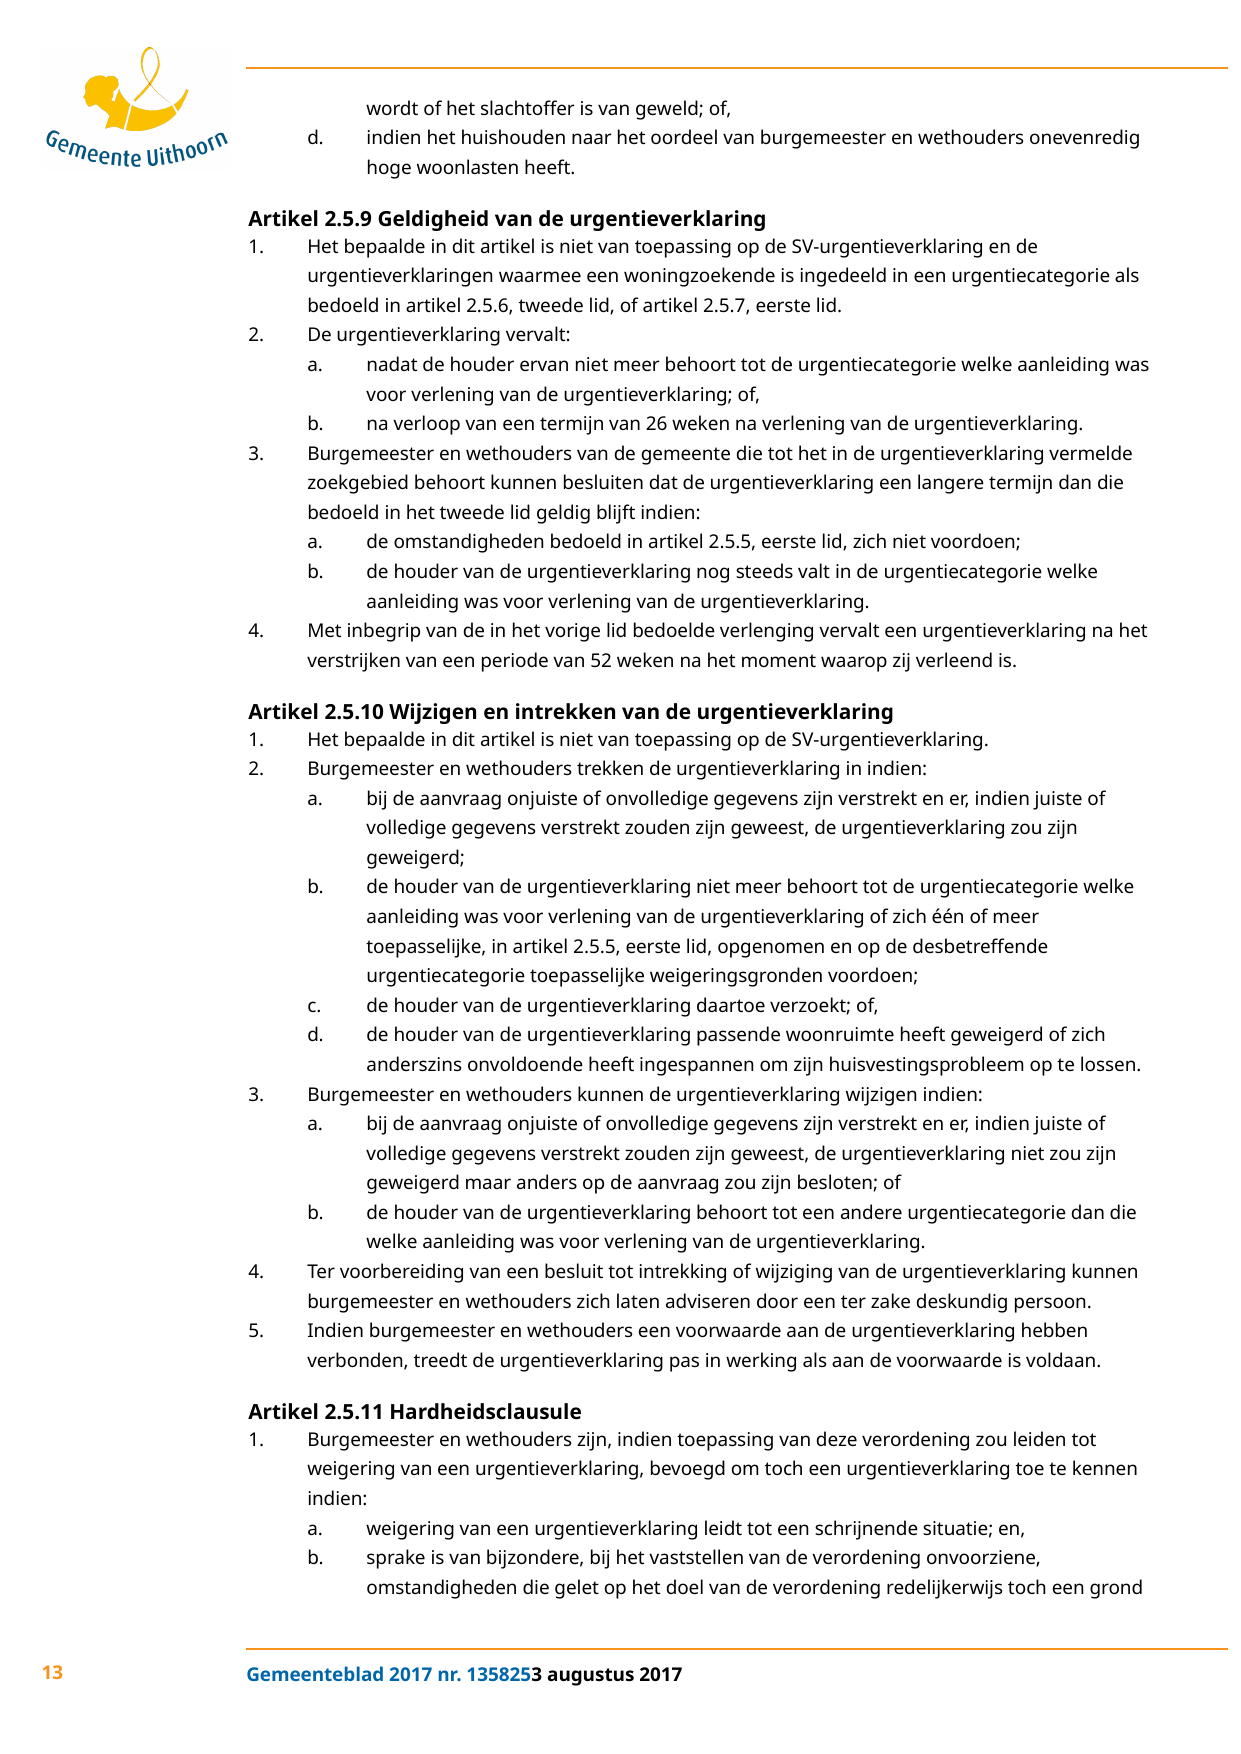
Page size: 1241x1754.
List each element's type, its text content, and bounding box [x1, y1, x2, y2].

text Artikel 2.5.10 Wijzigen en intrekken van de urgentieverklaring [248, 697, 1152, 726]
list Burgemeester en wethouders trekken de urgentieverklaring in indien: [248, 755, 1152, 781]
list de houder van de urgentieverklaring passende woonruimte heeft geweigerd of zich anderszins onvoldoende heeft ingespannen om zijn huisvestingsprobleem op te lossen. [307, 1022, 1152, 1077]
list Burgemeester en wethouders kunnen de urgentieverklaring wijzigen indien: [248, 1081, 1152, 1107]
list de houder van de urgentieverklaring daartoe verzoekt; of, [307, 992, 1152, 1018]
list wordt of het slachtoffer is van geweld; of, [307, 95, 1152, 121]
list De urgentieverklaring vervalt: [248, 322, 1152, 347]
list Met inbegrip van de in het vorige lid bedoelde verlenging vervalt een urgentieverklaring na het verstrijken van een periode van 52 weken na het moment waarop zij verleend is. [248, 617, 1152, 673]
list indien het huishouden naar het oordeel van burgemeester en wethouders onevenredig hoge woonlasten heeft. [307, 124, 1152, 180]
list Het bepaalde in dit artikel is niet van toepassing op de SV-urgentieverklaring en de urgentieverklaringen waarmee een woningzoekende is ingedeeld in een urgentiecategorie als bedoeld in artikel 2.5.6, tweede lid, of artikel 2.5.7, eerste lid. [248, 233, 1152, 318]
list Het bepaalde in dit artikel is niet van toepassing op de SV-urgentieverklaring. [248, 726, 1152, 752]
picture [41, 47, 231, 172]
list de houder van de urgentieverklaring behoort tot een andere urgentiecategorie dan die welke aanleiding was voor verlening van de urgentieverklaring. [307, 1199, 1152, 1254]
text Artikel 2.5.9 Geldigheid van de urgentieverklaring [248, 204, 1152, 233]
list weigering van een urgentieverklaring leidt tot een schrijnende situatie; en, [307, 1515, 1152, 1540]
list Indien burgemeester en wethouders een voorwaarde aan de urgentieverklaring hebben verbonden, treedt de urgentieverklaring pas in werking als aan de voorwaarde is voldaan. [248, 1317, 1152, 1373]
list Ter voorbereiding van een besluit tot intrekking of wijziging van de urgentieverklaring kunnen burgemeester en wethouders zich laten adviseren door een ter zake deskundig persoon. [248, 1258, 1152, 1314]
list de houder van de urgentieverklaring niet meer behoort tot de urgentiecategorie welke aanleiding was voor verlening van de urgentieverklaring of zich één of meer toepasselijke, in artikel 2.5.5, eerste lid, opgenomen en op de desbetreffende urgentiecategorie toepasselijke weigeringsgronden voordoen; [307, 874, 1152, 988]
list na verloop van een termijn van 26 weken na verlening van de urgentieverklaring. [307, 410, 1152, 436]
list Burgemeester en wethouders zijn, indien toepassing van deze verordening zou leiden tot weigering van een urgentieverklaring, bevoegd om toch een urgentieverklaring toe te kennen indien: [248, 1426, 1152, 1511]
list bij de aanvraag onjuiste of onvolledige gegevens zijn verstrekt en er, indien juiste of volledige gegevens verstrekt zouden zijn geweest, de urgentieverklaring niet zou zijn geweigerd maar anders op de aanvraag zou zijn besloten; of [307, 1110, 1152, 1195]
list de houder van de urgentieverklaring nog steeds valt in de urgentiecategorie welke aanleiding was voor verlening van de urgentieverklaring. [307, 558, 1152, 613]
list bij de aanvraag onjuiste of onvolledige gegevens zijn verstrekt en er, indien juiste of volledige gegevens verstrekt zouden zijn geweest, de urgentieverklaring zou zijn geweigerd; [307, 785, 1152, 870]
text Artikel 2.5.11 Hardheidsclausule [248, 1397, 1152, 1426]
list de omstandigheden bedoeld in artikel 2.5.5, eerste lid, zich niet voordoen; [307, 529, 1152, 554]
list sprake is van bijzondere, bij het vaststellen van de verordening onvoorziene, omstandigheden die gelet op het doel van de verordening redelijkerwijs toch een grond [307, 1544, 1152, 1599]
list Burgemeester en wethouders van de gemeente die tot het in de urgentieverklaring vermelde zoekgebied behoort kunnen besluiten dat de urgentieverklaring een langere termijn dan die bedoeld in het tweede lid geldig blijft indien: [248, 440, 1152, 525]
list nadat de houder ervan niet meer behoort tot de urgentiecategorie welke aanleiding was voor verlening van de urgentieverklaring; of, [307, 351, 1152, 406]
